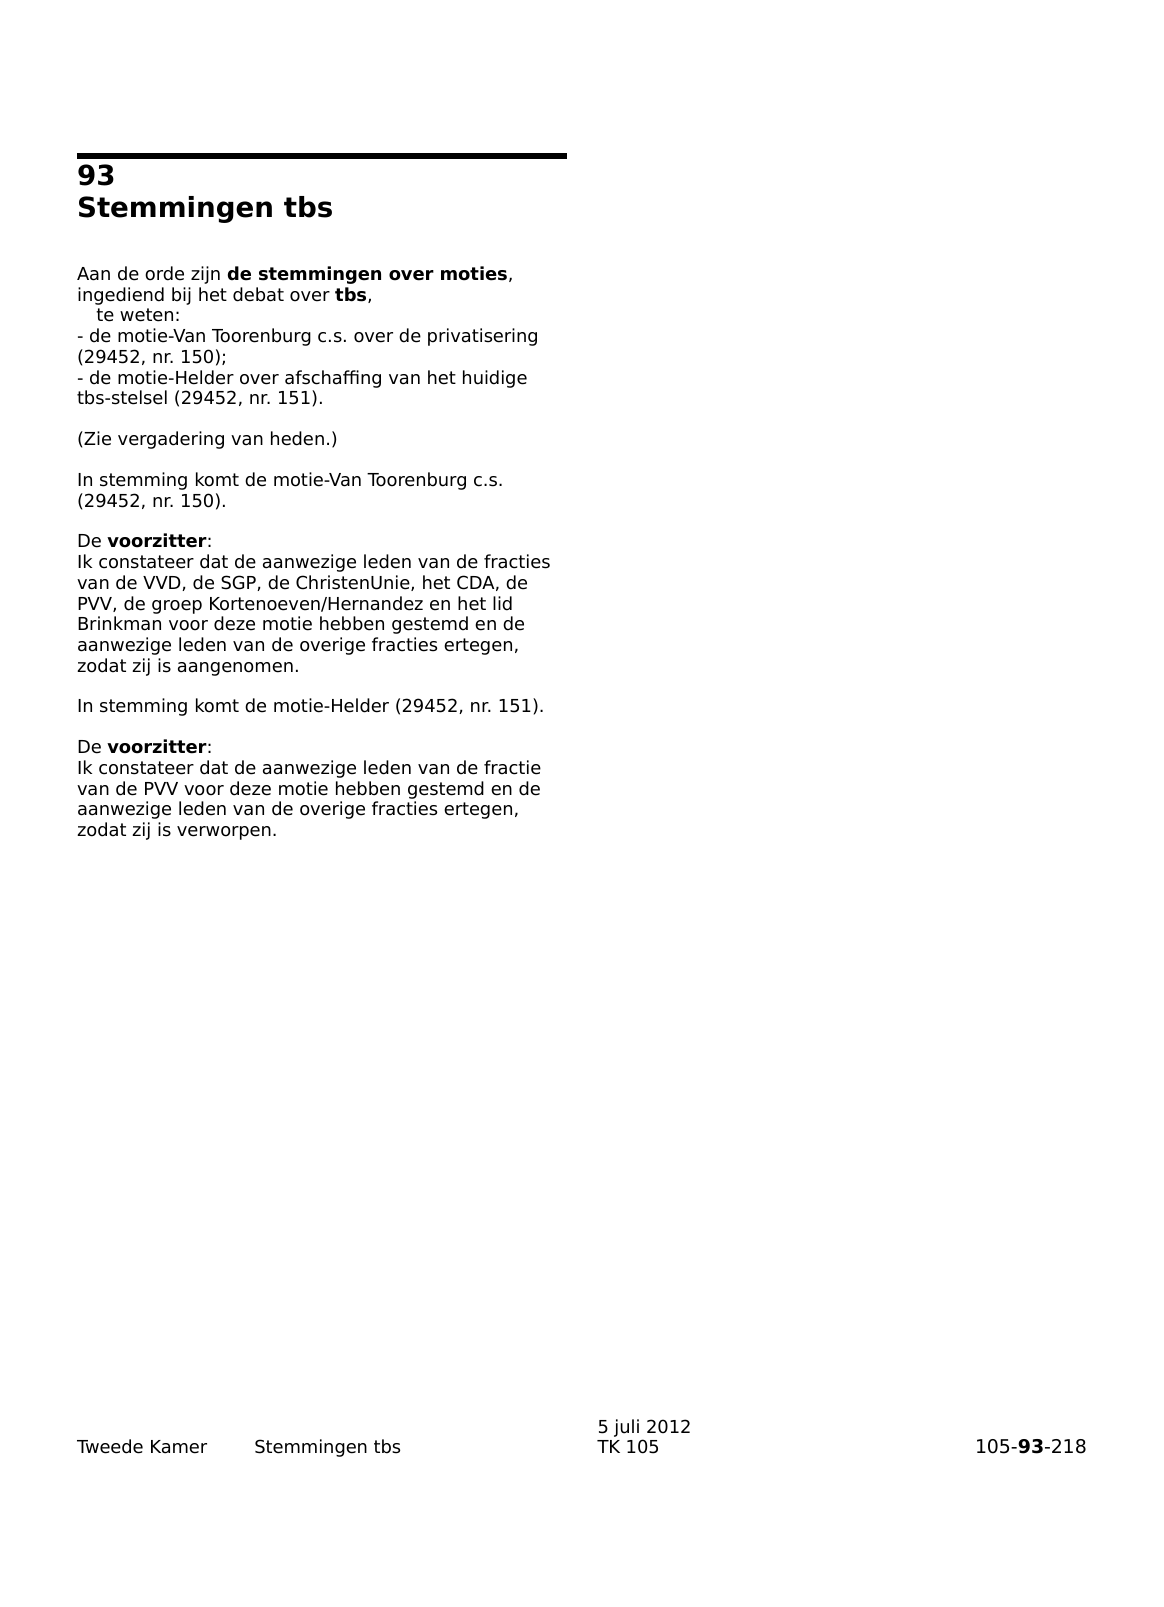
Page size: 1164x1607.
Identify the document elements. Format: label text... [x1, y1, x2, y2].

text te weten: [77, 305, 567, 326]
text - de motie-Helder over afschaffing van het huidige tbs-stelsel (29452, nr. 151). [77, 367, 567, 409]
text In stemming komt de motie-Helder (29452, nr. 151). [77, 696, 567, 717]
text De voorzitter: [77, 531, 567, 552]
title 93 Stemmingen tbs [77, 159, 567, 224]
text Ik constateer dat de aanwezige leden van de fracties van de VVD, de SGP, de ChristenUnie, het CDA, de PVV, de groep Kortenoeven/Hernandez en het lid Brinkman voor deze motie hebben gestemd en de aanwezige leden van de overige fracties ertegen, zodat zij is aangenomen. [77, 552, 567, 676]
text (Zie vergadering van heden.) [77, 429, 567, 450]
text - de motie-Van Toorenburg c.s. over de privatisering (29452, nr. 150); [77, 326, 567, 367]
text De voorzitter: [77, 737, 567, 758]
text Aan de orde zijn de stemmingen over moties, ingediend bij het debat over tbs, [77, 264, 567, 305]
text In stemming komt de motie-Van Toorenburg c.s. (29452, nr. 150). [77, 470, 567, 511]
text Ik constateer dat de aanwezige leden van de fractie van de PVV voor deze motie hebben gestemd en de aanwezige leden van de overige fracties ertegen, zodat zij is verworpen. [77, 758, 567, 841]
